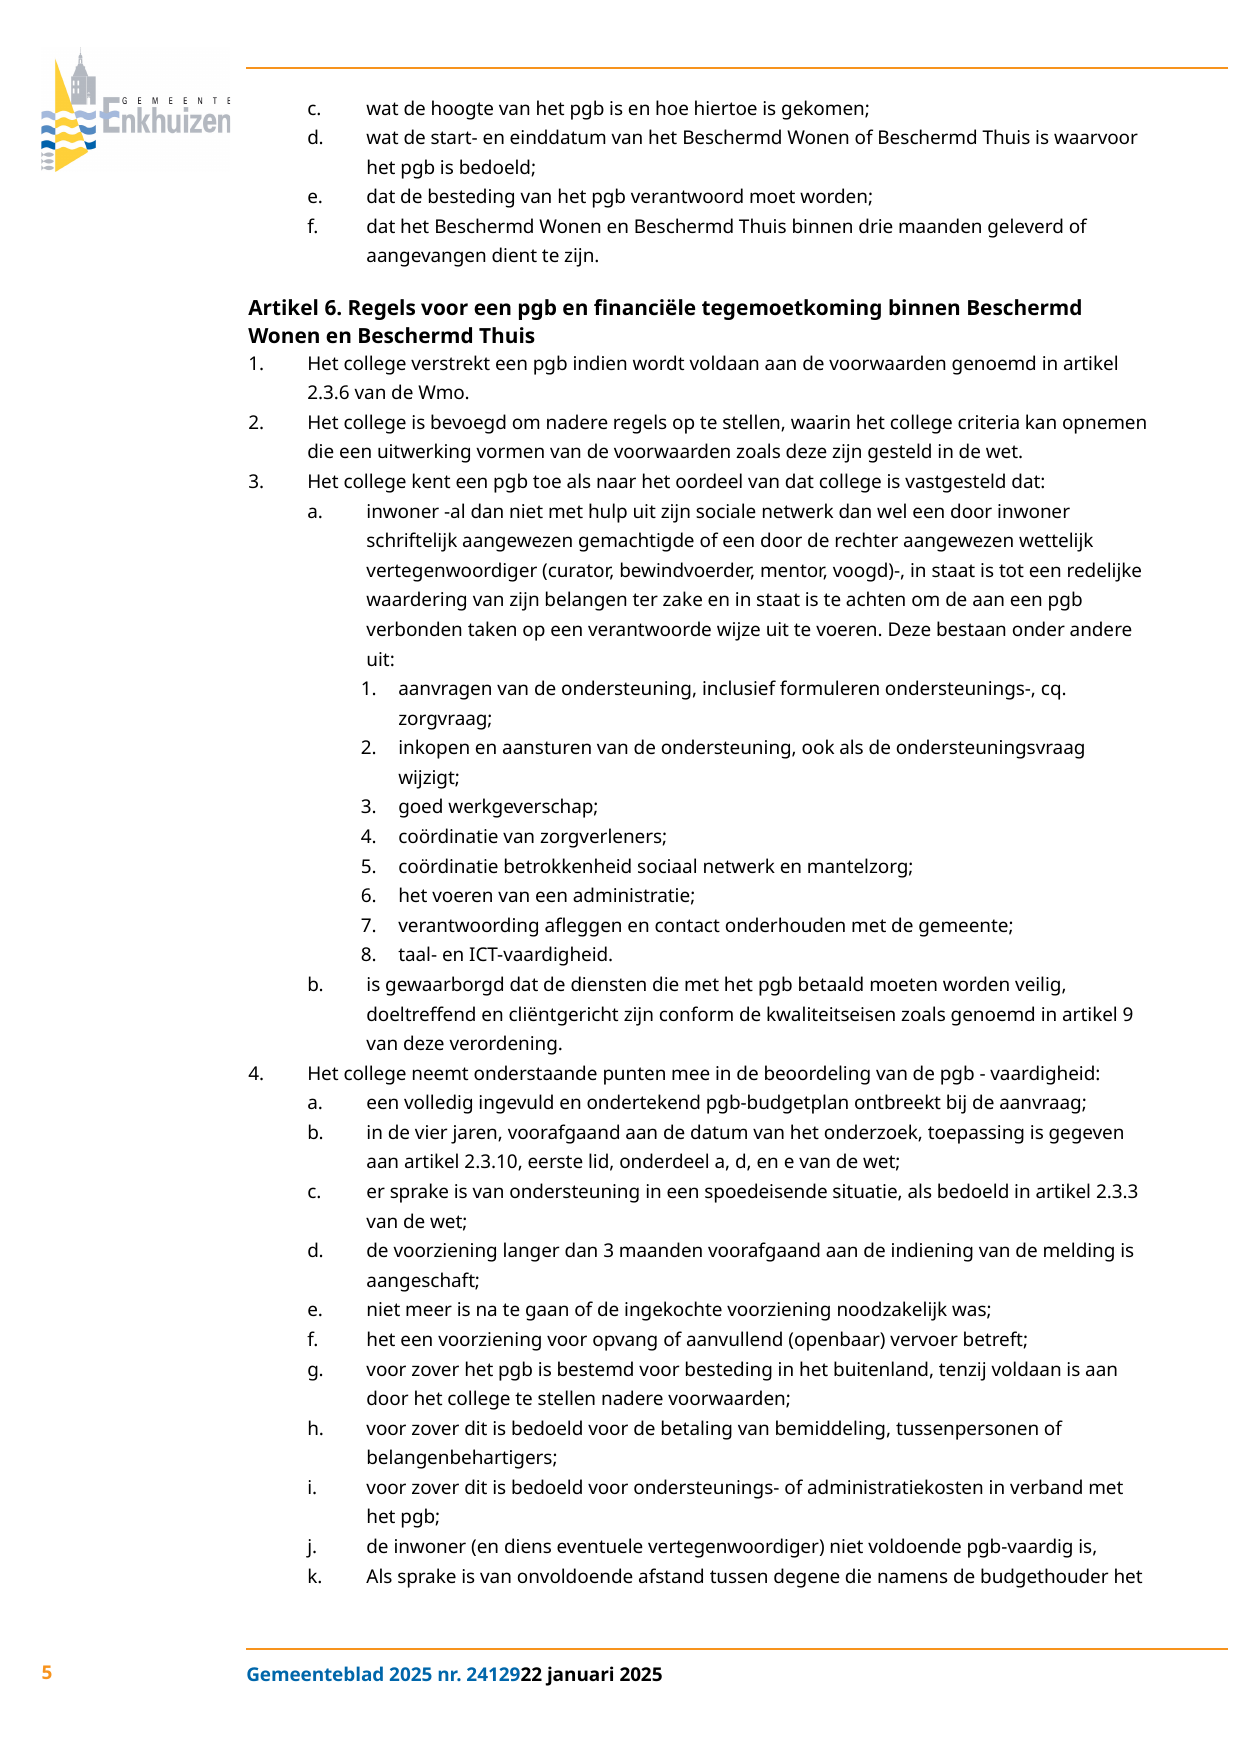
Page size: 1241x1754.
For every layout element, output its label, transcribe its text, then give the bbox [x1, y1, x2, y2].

list voor zover dit is bedoeld voor de betaling van bemiddeling, tussenpersonen of belangenbehartigers; [307, 1415, 1152, 1470]
list Als sprake is van onvoldoende afstand tussen degene die namens de budgethouder het [307, 1563, 1152, 1589]
picture [41, 47, 231, 172]
list Het college kent een pgb toe als naar het oordeel van dat college is vastgesteld dat: [248, 468, 1152, 494]
list verantwoording afleggen en contact onderhouden met de gemeente; [361, 912, 1152, 938]
list in de vier jaren, voorafgaand aan de datum van het onderzoek, toepassing is gegeven aan artikel 2.3.10, eerste lid, onderdeel a, d, en e van de wet; [307, 1119, 1152, 1174]
text Artikel 6. Regels voor een pgb en financiële tegemoetkoming binnen Beschermd Wonen en Beschermd Thuis [248, 293, 1152, 350]
list voor zover het pgb is bestemd voor besteding in het buitenland, tenzij voldaan is aan door het college te stellen nadere voorwaarden; [307, 1356, 1152, 1411]
list is gewaarborgd dat de diensten die met het pgb betaald moeten worden veilig, doeltreffend en cliëntgericht zijn conform de kwaliteitseisen zoals genoemd in artikel 9 van deze verordening. [307, 971, 1152, 1056]
list de voorziening langer dan 3 maanden voorafgaand aan de indiening van de melding is aangeschaft; [307, 1237, 1152, 1293]
list wat de hoogte van het pgb is en hoe hiertoe is gekomen; [307, 95, 1152, 121]
list wat de start- en einddatum van het Beschermd Wonen of Beschermd Thuis is waarvoor het pgb is bedoeld; [307, 124, 1152, 180]
list inkopen en aansturen van de ondersteuning, ook als de ondersteuningsvraag wijzigt; [361, 734, 1152, 790]
list coördinatie betrokkenheid sociaal netwerk en mantelzorg; [361, 853, 1152, 879]
list Het college neemt onderstaande punten mee in de beoordeling van de pgb - vaardigheid: [248, 1060, 1152, 1086]
list niet meer is na te gaan of de ingekochte voorziening noodzakelijk was; [307, 1297, 1152, 1322]
list aanvragen van de ondersteuning, inclusief formuleren ondersteunings-, cq. zorgvraag; [361, 675, 1152, 731]
list coördinatie van zorgverleners; [361, 823, 1152, 849]
list inwoner -al dan niet met hulp uit zijn sociale netwerk dan wel een door inwoner schriftelijk aangewezen gemachtigde of een door de rechter aangewezen wettelijk vertegenwoordiger (curator, bewindvoerder, mentor, voogd)-, in staat is tot een redelijke waardering van zijn belangen ter zake en in staat is te achten om de aan een pgb verbonden taken op een verantwoorde wijze uit te voeren. Deze bestaan onder andere uit: [307, 498, 1152, 672]
list de inwoner (en diens eventuele vertegenwoordiger) niet voldoende pgb-vaardig is, [307, 1533, 1152, 1559]
list het een voorziening voor opvang of aanvullend (openbaar) vervoer betreft; [307, 1326, 1152, 1352]
list dat de besteding van het pgb verantwoord moet worden; [307, 183, 1152, 209]
list goed werkgeverschap; [361, 794, 1152, 819]
list dat het Beschermd Wonen en Beschermd Thuis binnen drie maanden geleverd of aangevangen dient te zijn. [307, 213, 1152, 268]
list een volledig ingevuld en ondertekend pgb-budgetplan ontbreekt bij de aanvraag; [307, 1089, 1152, 1115]
list Het college verstrekt een pgb indien wordt voldaan aan de voorwaarden genoemd in artikel 2.3.6 van de Wmo. [248, 350, 1152, 405]
list Het college is bevoegd om nadere regels op te stellen, waarin het college criteria kan opnemen die een uitwerking vormen van de voorwaarden zoals deze zijn gesteld in de wet. [248, 409, 1152, 464]
list voor zover dit is bedoeld voor ondersteunings- of administratiekosten in verband met het pgb; [307, 1474, 1152, 1529]
list het voeren van een administratie; [361, 882, 1152, 908]
list er sprake is van ondersteuning in een spoedeisende situatie, als bedoeld in artikel 2.3.3 van de wet; [307, 1178, 1152, 1234]
list taal- en ICT-vaardigheid. [361, 942, 1152, 967]
